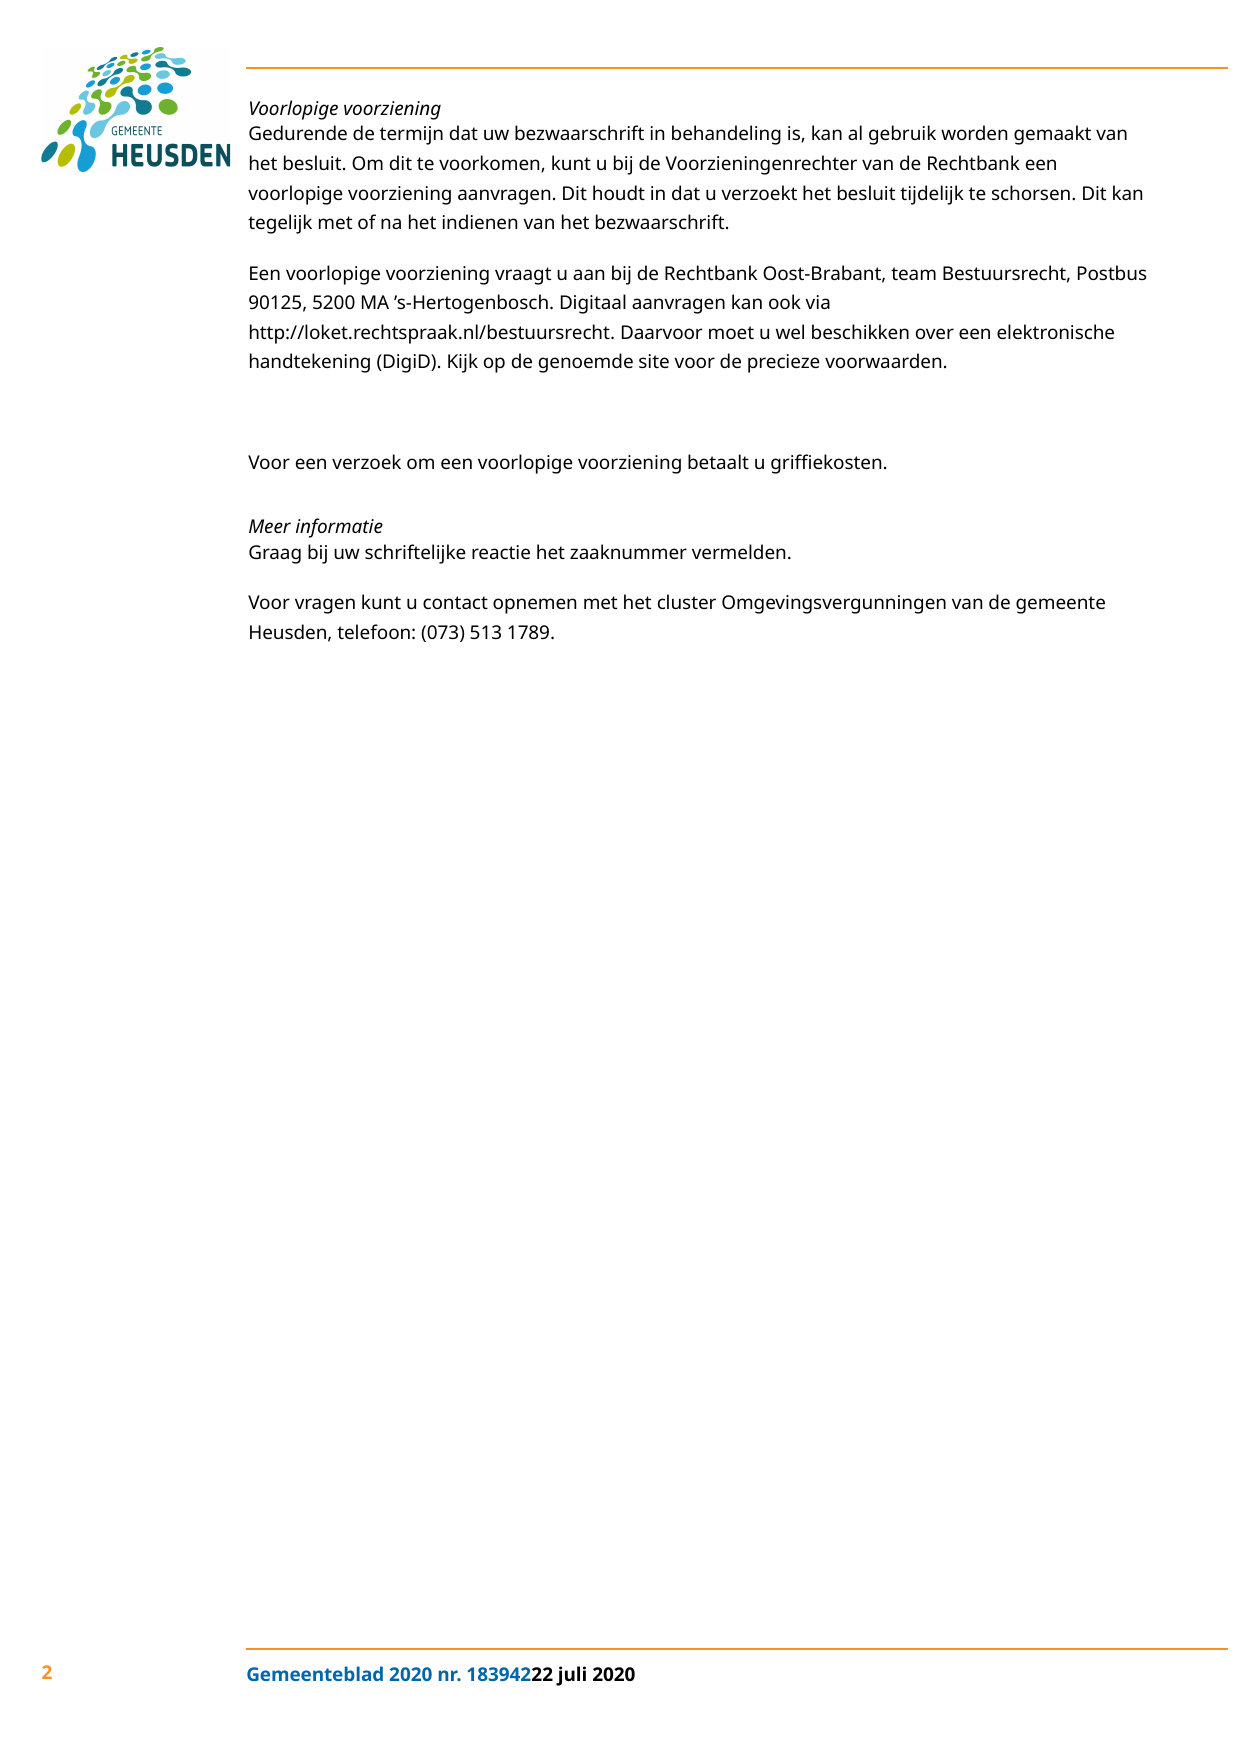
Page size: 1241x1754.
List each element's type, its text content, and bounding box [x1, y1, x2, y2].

text Graag bij uw schriftelijke reactie het zaaknummer vermelden. [248, 539, 1152, 565]
text Voor een verzoek om een voorlopige voorziening betaalt u griffiekosten. [248, 449, 1152, 475]
picture [41, 47, 231, 172]
text Meer informatie [248, 513, 1152, 539]
text Een voorlopige voorziening vraagt u aan bij de Rechtbank Oost-Brabant, team Bestuursrecht, Postbus 90125, 5200 MA ’s-Hertogenbosch. Digitaal aanvragen kan ook via http://loket.rechtspraak.nl/bestuursrecht. Daarvoor moet u wel beschikken over een elektronische handtekening (DigiD). Kijk op de genoemde site voor de precieze voorwaarden. [248, 260, 1152, 374]
text Voorlopige voorziening [248, 95, 1152, 121]
text Voor vragen kunt u contact opnemen met het cluster Omgevingsvergunningen van de gemeente Heusden, telefoon: (073) 513 1789. [248, 589, 1152, 645]
text Gedurende de termijn dat uw bezwaarschrift in behandeling is, kan al gebruik worden gemaakt van het besluit. Om dit te voorkomen, kunt u bij de Voorzieningenrechter van de Rechtbank een voorlopige voorziening aanvragen. Dit houdt in dat u verzoekt het besluit tijdelijk te schorsen. Dit kan tegelijk met of na het indienen van het bezwaarschrift. [248, 121, 1152, 235]
